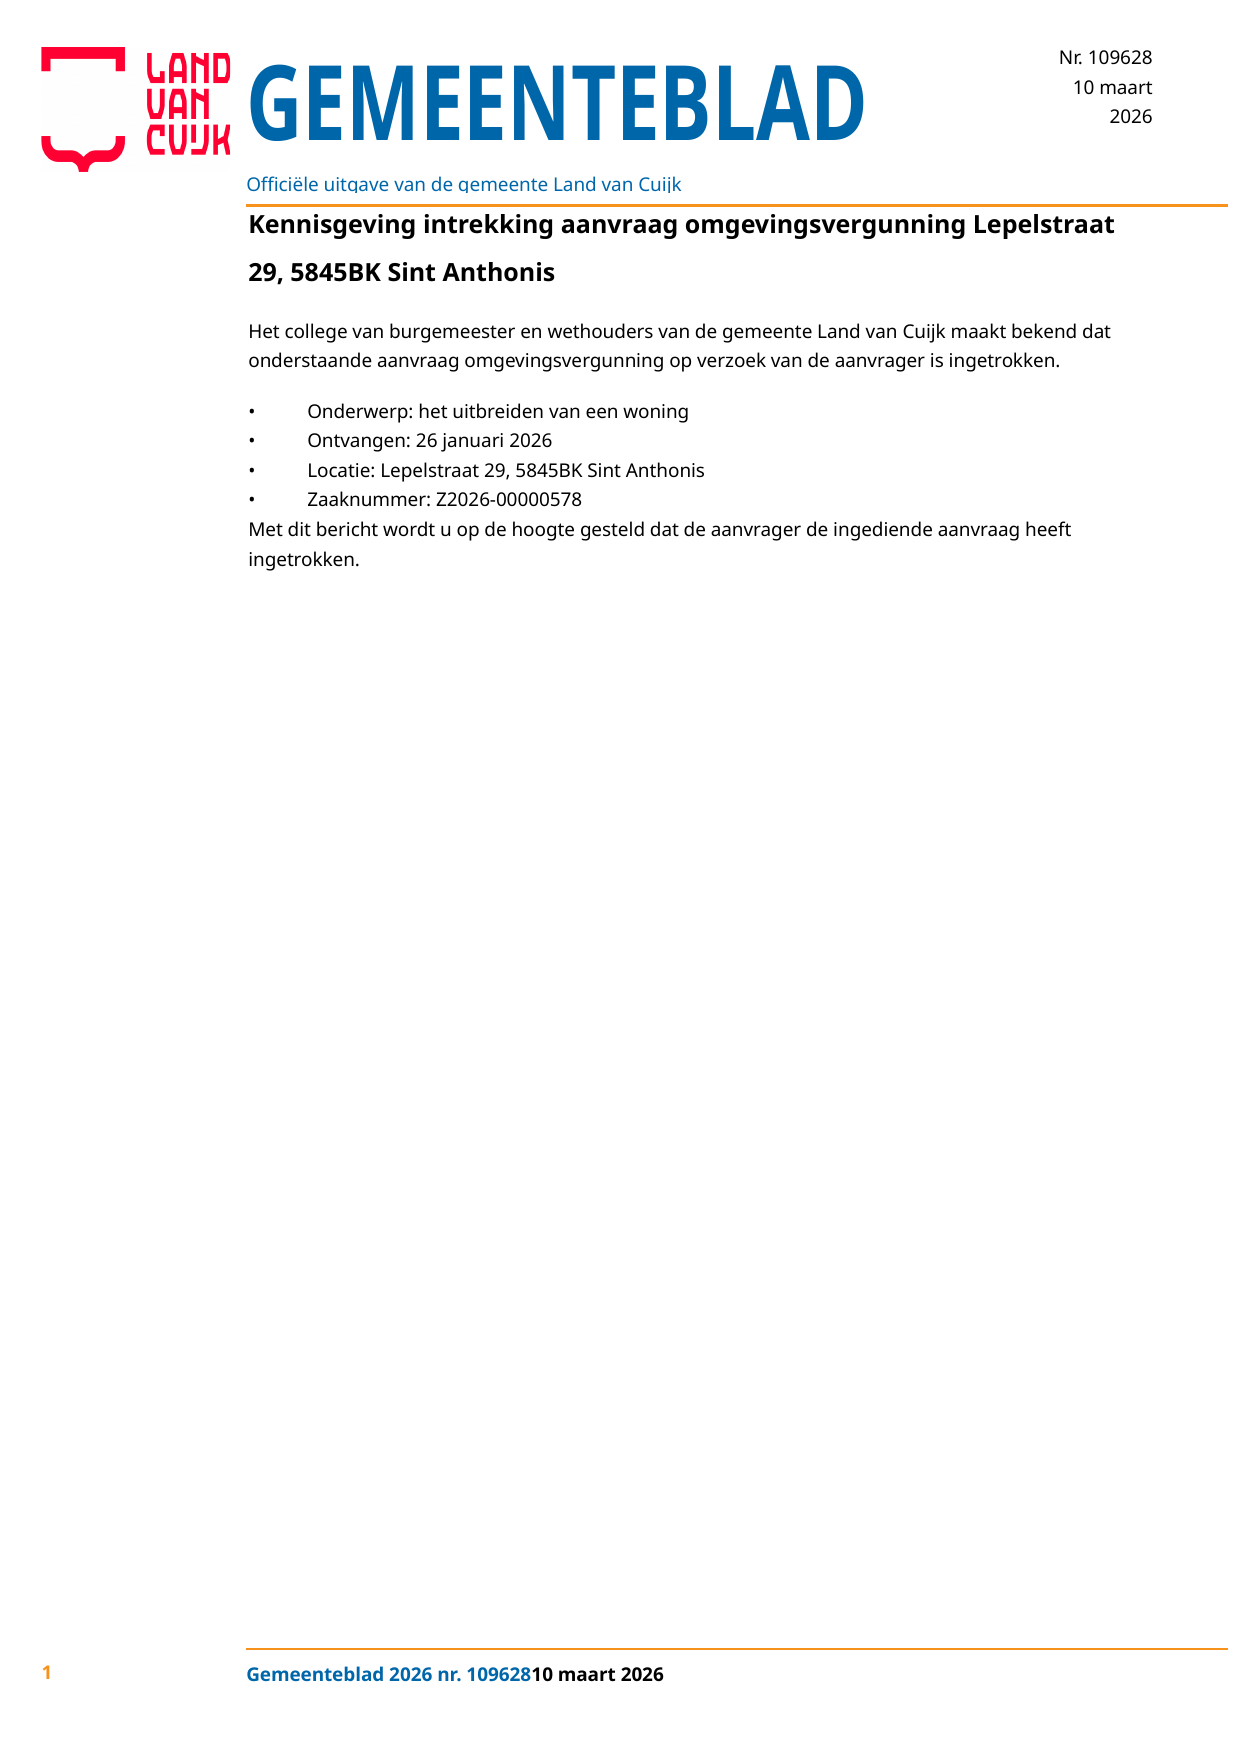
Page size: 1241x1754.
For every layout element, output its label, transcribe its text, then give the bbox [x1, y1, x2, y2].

text Kennisgeving intrekking aanvraag omgevingsvergunning Lepelstraat 29, 5845BK Sint Anthonis [248, 207, 1152, 288]
list Locatie: Lepelstraat 29, 5845BK Sint Anthonis [248, 457, 1152, 483]
picture [41, 47, 231, 172]
list Zaaknummer: Z2026-00000578 [248, 487, 1152, 512]
text Met dit bericht wordt u op de hoogte gesteld dat de aanvrager de ingediende aanvraag heeft ingetrokken. [248, 516, 1152, 572]
list Onderwerp: het uitbreiden van een woning [248, 398, 1152, 424]
text Het college van burgemeester en wethouders van de gemeente Land van Cuijk maakt bekend dat onderstaande aanvraag omgevingsvergunning op verzoek van de aanvrager is ingetrokken. [248, 318, 1152, 373]
list Ontvangen: 26 januari 2026 [248, 427, 1152, 453]
